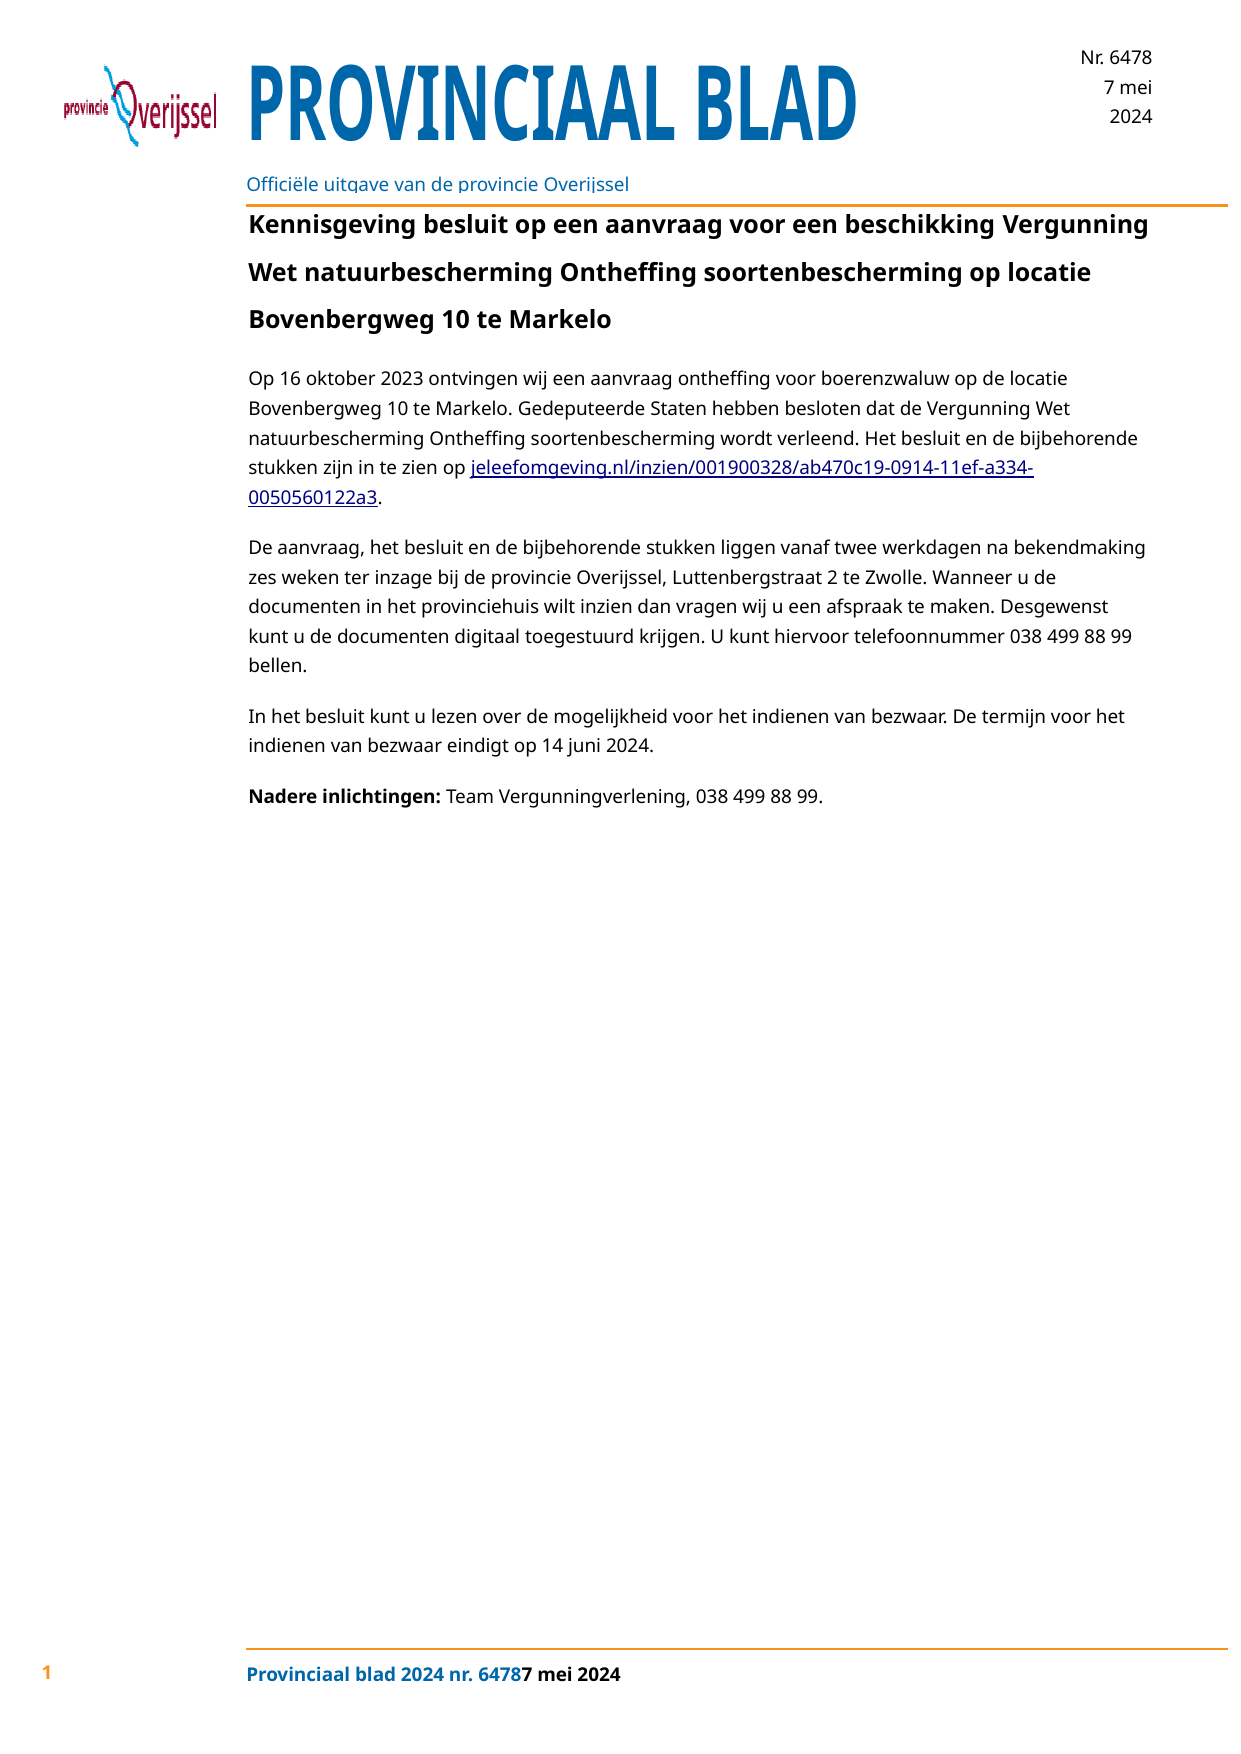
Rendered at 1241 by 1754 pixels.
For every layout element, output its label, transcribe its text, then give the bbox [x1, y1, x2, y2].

picture [41, 47, 231, 172]
text Kennisgeving besluit op een aanvraag voor een beschikking Vergunning Wet natuurbescherming Ontheffing soortenbescherming op locatie Bovenbergweg 10 te Markelo [248, 207, 1152, 336]
text Op 16 oktober 2023 ontvingen wij een aanvraag ontheffing voor boerenzwaluw op de locatie Bovenbergweg 10 te Markelo. Gedeputeerde Staten hebben besloten dat de Vergunning Wet natuurbescherming Ontheffing soortenbescherming wordt verleend. Het besluit en de bijbehorende stukken zijn in te zien op jeleefomgeving.nl/inzien/001900328/ab470c19-0914-11ef-a334-0050560122a3. [248, 366, 1152, 509]
text Nadere inlichtingen: Team Vergunningverlening, 038 499 88 99. [248, 783, 1152, 809]
text De aanvraag, het besluit en de bijbehorende stukken liggen vanaf twee werkdagen na bekendmaking zes weken ter inzage bij de provincie Overijssel, Luttenbergstraat 2 te Zwolle. Wanneer u de documenten in het provinciehuis wilt inzien dan vragen wij u een afspraak te maken. Desgewenst kunt u de documenten digitaal toegestuurd krijgen. U kunt hiervoor telefoonnummer 038 499 88 99 bellen. [248, 534, 1152, 678]
text In het besluit kunt u lezen over de mogelijkheid voor het indienen van bezwaar. De termijn voor het indienen van bezwaar eindigt op 14 juni 2024. [248, 703, 1152, 758]
